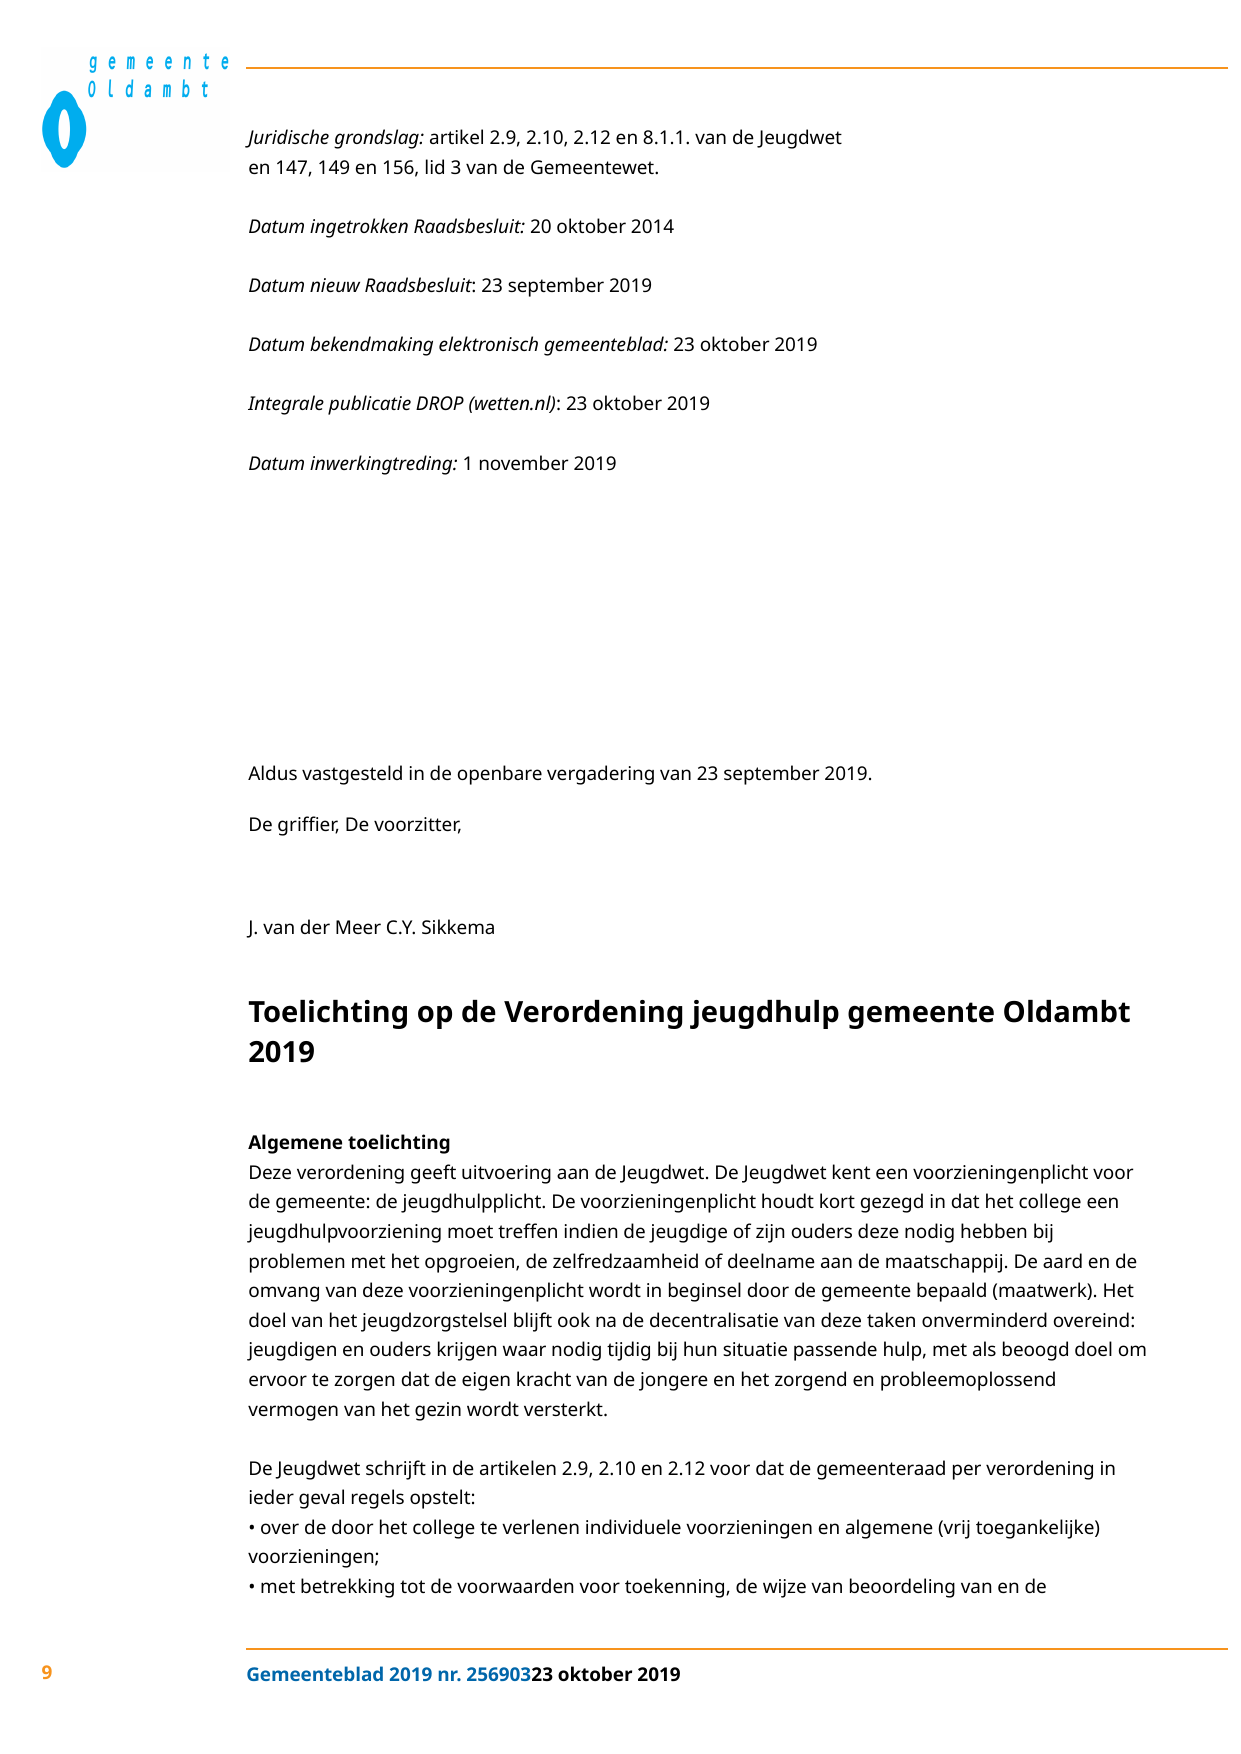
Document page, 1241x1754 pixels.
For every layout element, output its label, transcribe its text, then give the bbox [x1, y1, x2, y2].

text Deze verordening geeft uitvoering aan de Jeugdwet. De Jeugdwet kent een voorzieningenplicht voor de gemeente: de jeugdhulpplicht. De voorzieningenplicht houdt kort gezegd in dat het college een jeugdhulpvoorziening moet treffen indien de jeugdige of zijn ouders deze nodig hebben bij problemen met het opgroeien, de zelfredzaamheid of deelname aan de maatschappij. De aard en de omvang van deze voorzieningenplicht wordt in beginsel door de gemeente bepaald (maatwerk). Het doel van het jeugdzorgstelsel blijft ook na de decentralisatie van deze taken onverminderd overeind: jeugdigen en ouders krijgen waar nodig tijdig bij hun situatie passende hulp, met als beoogd doel om ervoor te zorgen dat de eigen kracht van de jongere en het zorgend en probleemoplossend vermogen van het gezin wordt versterkt. [248, 1159, 1152, 1421]
text Aldus vastgesteld in de openbare vergadering van 23 september 2019. [248, 760, 1152, 786]
text Datum ingetrokken Raadsbesluit: 20 oktober 2014 [248, 213, 1152, 239]
text • met betrekking tot de voorwaarden voor toekenning, de wijze van beoordeling van en de [248, 1573, 1152, 1599]
text De griffier, De voorzitter, [248, 811, 1152, 837]
text Datum nieuw Raadsbesluit: 23 september 2019 [248, 272, 1152, 298]
text Juridische grondslag: artikel 2.9, 2.10, 2.12 en 8.1.1. van de Jeugdwet [248, 124, 1152, 150]
text Algemene toelichting [248, 1129, 1152, 1155]
text Toelichting op de Verordening jeugdhulp gemeente Oldambt 2019 [248, 991, 1152, 1071]
text Datum bekendmaking elektronisch gemeenteblad: 23 oktober 2019 [248, 331, 1152, 357]
text Datum inwerkingtreding: 1 november 2019 [248, 450, 1152, 476]
text Integrale publicatie DROP (wetten.nl): 23 oktober 2019 [248, 391, 1152, 416]
text en 147, 149 en 156, lid 3 van de Gemeentewet. [248, 154, 1152, 180]
text De Jeugdwet schrijft in de artikelen 2.9, 2.10 en 2.12 voor dat de gemeenteraad per verordening in ieder geval regels opstelt: [248, 1455, 1152, 1510]
text J. van der Meer C.Y. Sikkema [248, 914, 1152, 940]
text • over de door het college te verlenen individuele voorzieningen en algemene (vrij toegankelijke) voorzieningen; [248, 1514, 1152, 1569]
picture [41, 47, 231, 172]
